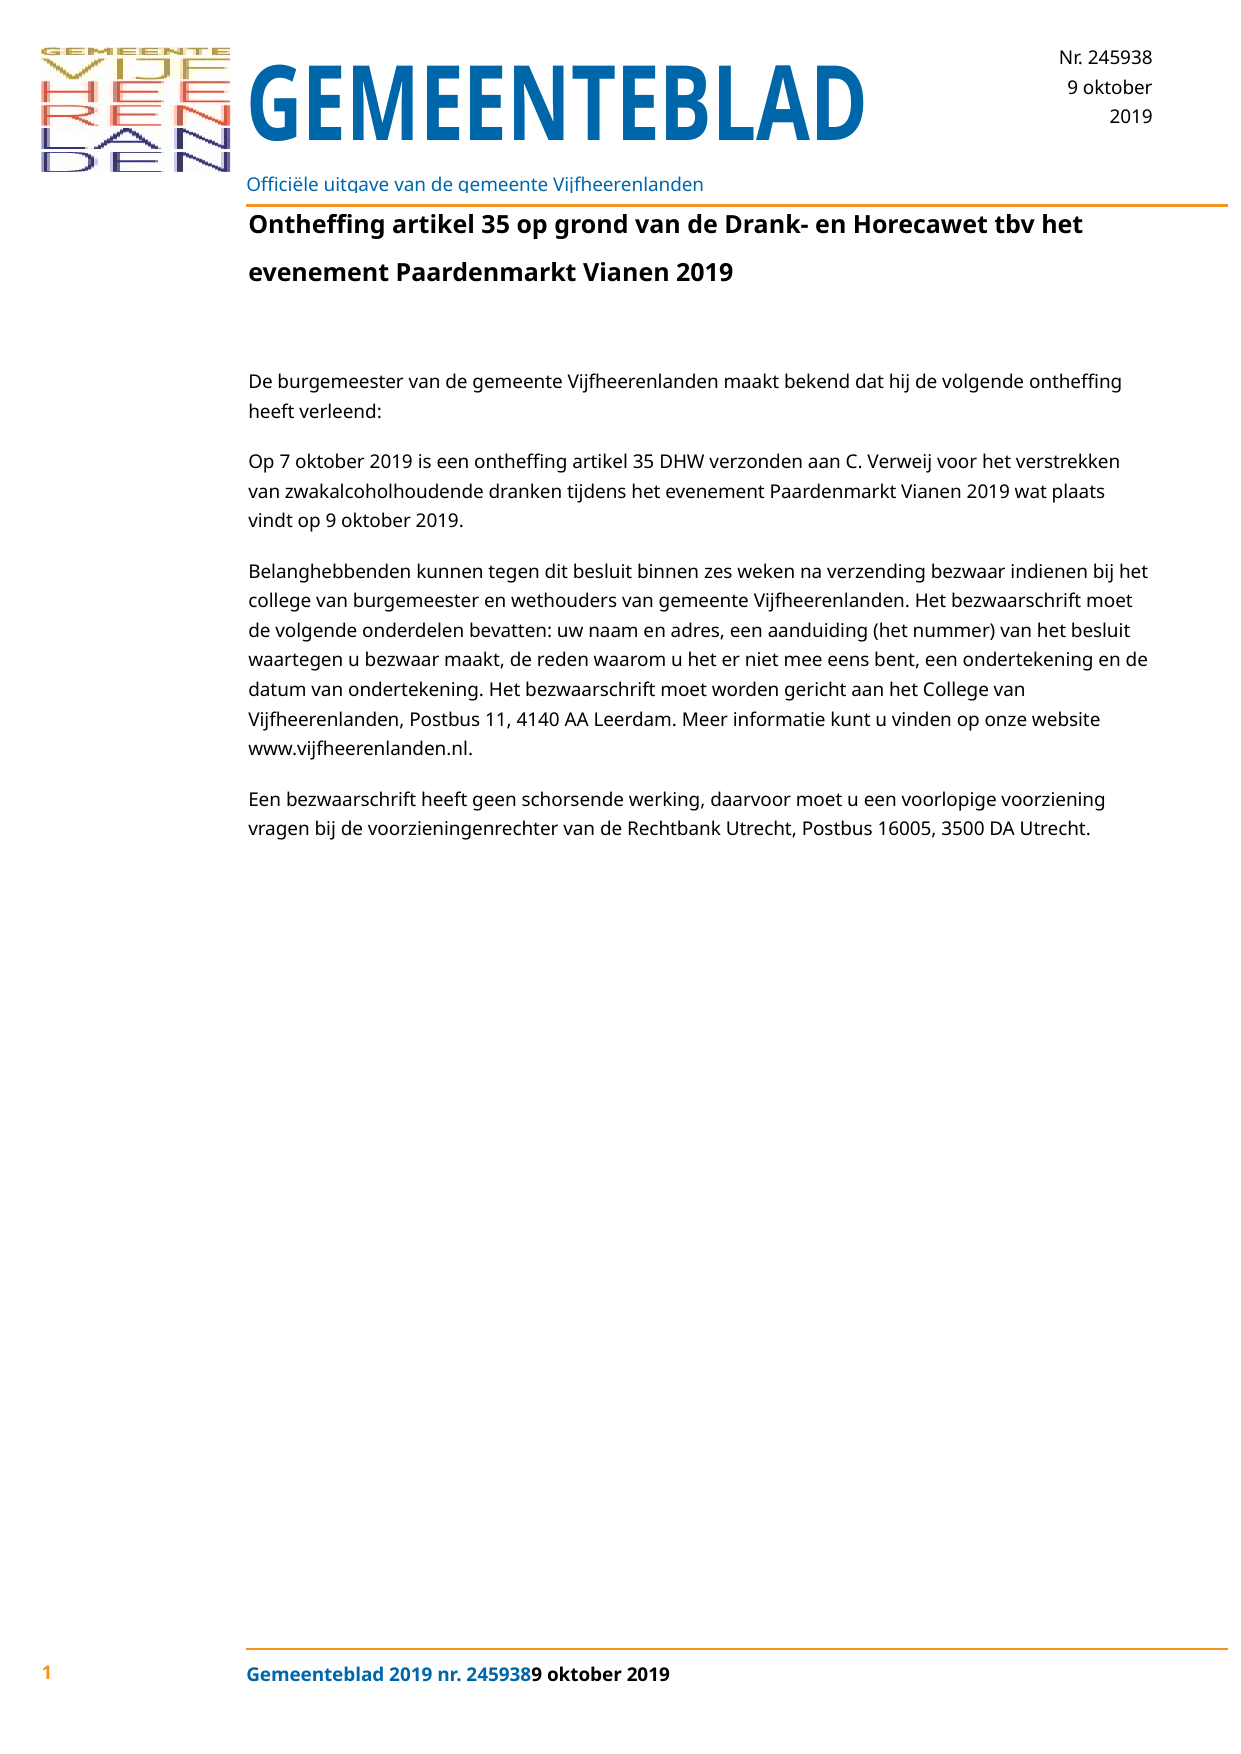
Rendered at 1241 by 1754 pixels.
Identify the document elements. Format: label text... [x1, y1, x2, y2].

text Op 7 oktober 2019 is een ontheffing artikel 35 DHW verzonden aan C. Verweij voor het verstrekken van zwakalcoholhoudende dranken tijdens het evenement Paardenmarkt Vianen 2019 wat plaats vindt op 9 oktober 2019. [248, 448, 1152, 533]
text De burgemeester van de gemeente Vijfheerenlanden maakt bekend dat hij de volgende ontheffing heeft verleend: [248, 368, 1152, 424]
text Een bezwaarschrift heeft geen schorsende werking, daarvoor moet u een voorlopige voorziening vragen bij de voorzieningenrechter van de Rechtbank Utrecht, Postbus 16005, 3500 DA Utrecht. [248, 786, 1152, 841]
text Belanghebbenden kunnen tegen dit besluit binnen zes weken na verzending bezwaar indienen bij het college van burgemeester en wethouders van gemeente Vijfheerenlanden. Het bezwaarschrift moet de volgende onderdelen bevatten: uw naam en adres, een aanduiding (het nummer) van het besluit waartegen u bezwaar maakt, de reden waarom u het er niet mee eens bent, een ondertekening en de datum van ondertekening. Het bezwaarschrift moet worden gericht aan het College van Vijfheerenlanden, Postbus 11, 4140 AA Leerdam. Meer informatie kunt u vinden op onze website www.vijfheerenlanden.nl. [248, 558, 1152, 761]
text Ontheffing artikel 35 op grond van de Drank- en Horecawet tbv het evenement Paardenmarkt Vianen 2019 [248, 207, 1152, 288]
picture [41, 47, 231, 172]
